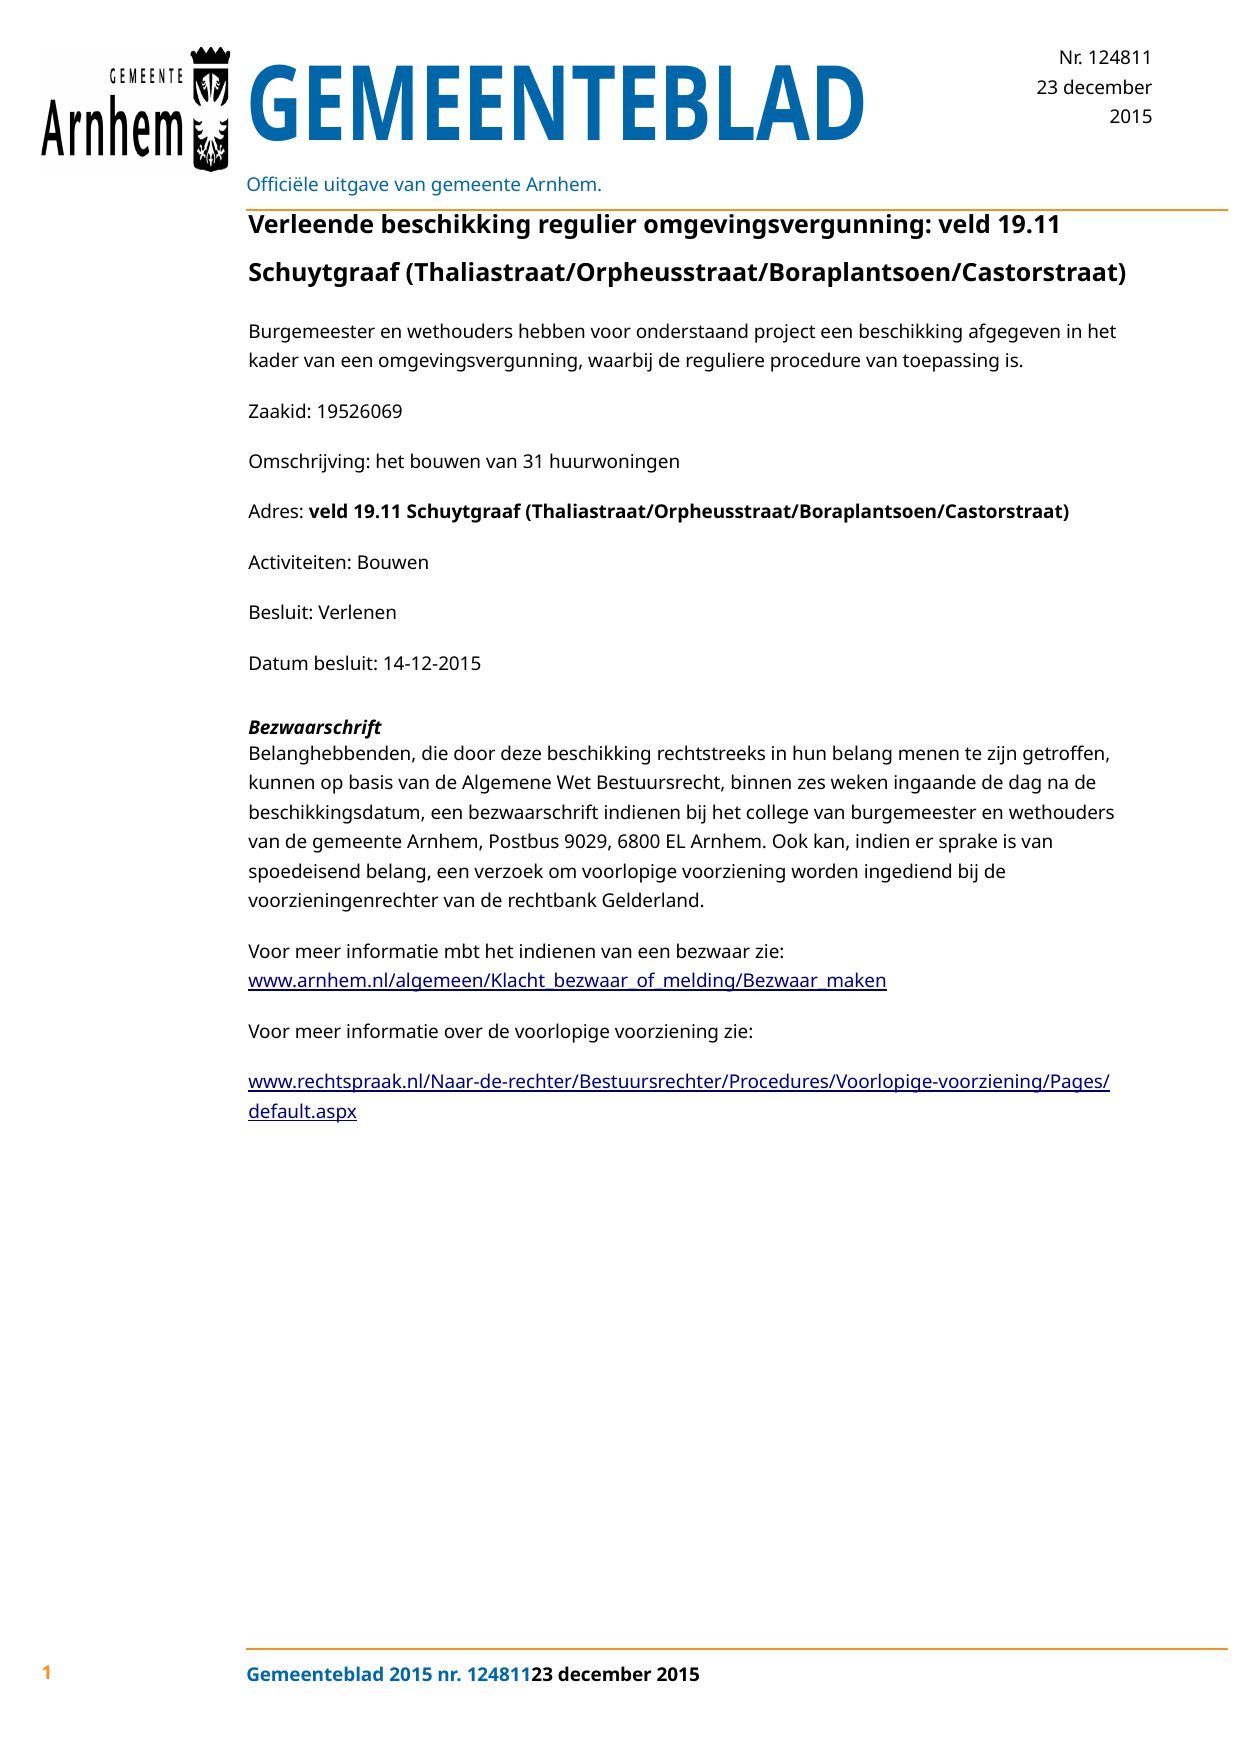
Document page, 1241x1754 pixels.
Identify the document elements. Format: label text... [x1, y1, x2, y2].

text www.rechtspraak.nl/Naar-de-rechter/Bestuursrechter/Procedures/Voorlopige-voorziening/Pages/default.aspx [248, 1068, 1152, 1124]
text Voor meer informatie mbt het indienen van een bezwaar zie: www.arnhem.nl/algemeen/Klacht_bezwaar_of_melding/Bezwaar_maken [248, 938, 1152, 993]
text Verleende beschikking regulier omgevingsvergunning: veld 19.11 Schuytgraaf (Thaliastraat/Orpheusstraat/Boraplantsoen/Castorstraat) [248, 211, 1152, 288]
text Besluit: Verlenen [248, 599, 1152, 625]
text Bezwaarschrift [248, 714, 1152, 740]
picture [41, 47, 231, 172]
text Datum besluit: 14-12-2015 [248, 650, 1152, 676]
text Activiteiten: Bouwen [248, 549, 1152, 575]
text Adres: veld 19.11 Schuytgraaf (Thaliastraat/Orpheusstraat/Boraplantsoen/Castorstraat) [248, 499, 1152, 524]
text Omschrijving: het bouwen van 31 huurwoningen [248, 448, 1152, 474]
text Belanghebbenden, die door deze beschikking rechtstreeks in hun belang menen te zijn getroffen, kunnen op basis van de Algemene Wet Bestuursrecht, binnen zes weken ingaande de dag na de beschikkingsdatum, een bezwaarschrift indienen bij het college van burgemeester en wethouders van de gemeente Arnhem, Postbus 9029, 6800 EL Arnhem. Ook kan, indien er sprake is van spoedeisend belang, een verzoek om voorlopige voorziening worden ingediend bij de voorzieningenrechter van de rechtbank Gelderland. [248, 740, 1152, 913]
text Voor meer informatie over de voorlopige voorziening zie: [248, 1018, 1152, 1044]
text Burgemeester en wethouders hebben voor onderstaand project een beschikking afgegeven in het kader van een omgevingsvergunning, waarbij de reguliere procedure van toepassing is. [248, 318, 1152, 373]
text Zaakid: 19526069 [248, 398, 1152, 424]
